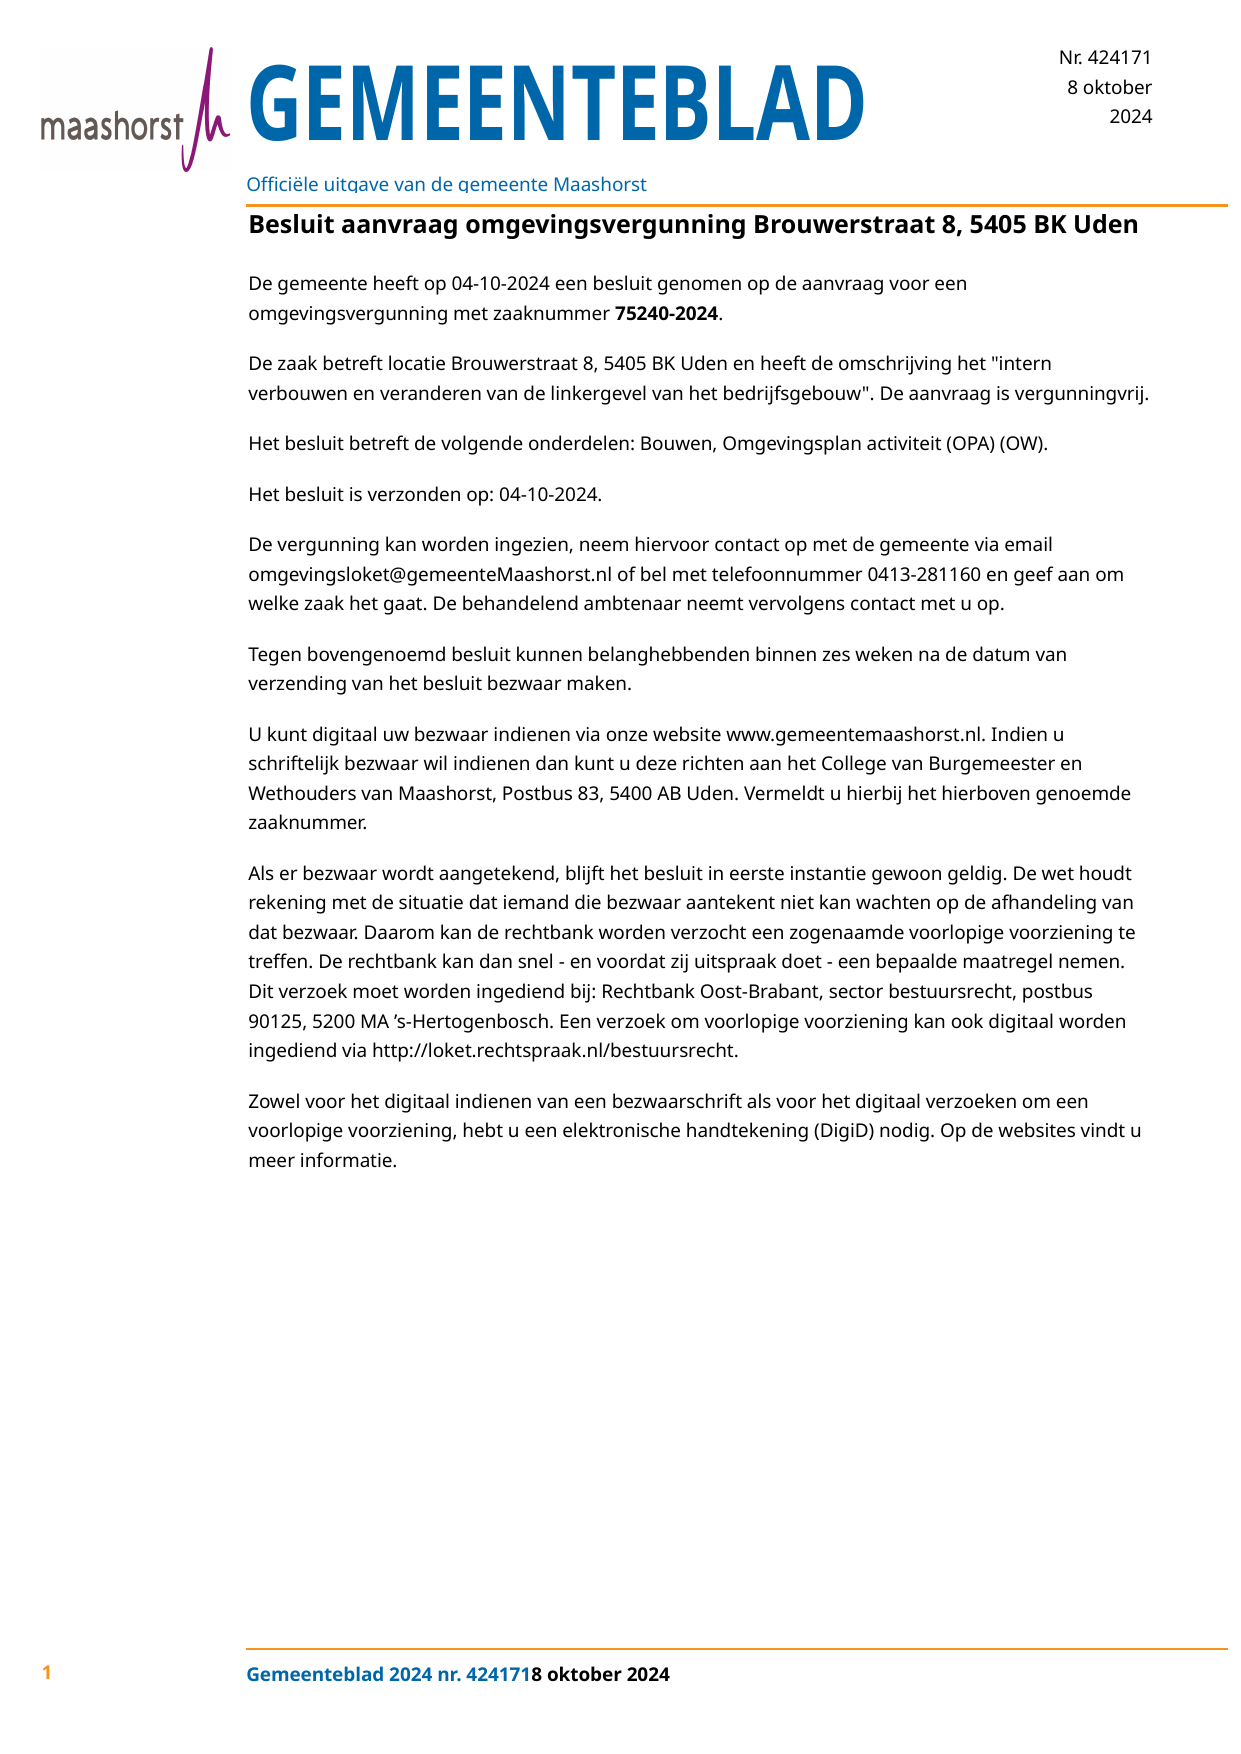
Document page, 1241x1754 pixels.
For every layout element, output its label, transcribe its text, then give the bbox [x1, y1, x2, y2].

text Het besluit betreft de volgende onderdelen: Bouwen, Omgevingsplan activiteit (OPA) (OW). [248, 430, 1152, 456]
text De gemeente heeft op 04-10-2024 een besluit genomen op de aanvraag voor een omgevingsvergunning met zaaknummer 75240-2024. [248, 270, 1152, 326]
picture [41, 47, 231, 172]
text De zaak betreft locatie Brouwerstraat 8, 5405 BK Uden en heeft de omschrijving het "intern verbouwen en veranderen van de linkergevel van het bedrijfsgebouw". De aanvraag is vergunningvrij. [248, 350, 1152, 406]
text Als er bezwaar wordt aangetekend, blijft het besluit in eerste instantie gewoon geldig. De wet houdt rekening met de situatie dat iemand die bezwaar aantekent niet kan wachten op de afhandeling van dat bezwaar. Daarom kan de rechtbank worden verzocht een zogenaamde voorlopige voorziening te treffen. De rechtbank kan dan snel - en voordat zij uitspraak doet - een bepaalde maatregel nemen. Dit verzoek moet worden ingediend bij: Rechtbank Oost-Brabant, sector bestuursrecht, postbus 90125, 5200 MA ’s-Hertogenbosch. Een verzoek om voorlopige voorziening kan ook digitaal worden ingediend via http://loket.rechtspraak.nl/bestuursrecht. [248, 860, 1152, 1063]
text Tegen bovengenoemd besluit kunnen belanghebbenden binnen zes weken na de datum van verzending van het besluit bezwaar maken. [248, 641, 1152, 696]
text De vergunning kan worden ingezien, neem hiervoor contact op met de gemeente via email omgevingsloket@gemeenteMaashorst.nl of bel met telefoonnummer 0413-281160 en geef aan om welke zaak het gaat. De behandelend ambtenaar neemt vervolgens contact met u op. [248, 531, 1152, 616]
text Het besluit is verzonden op: 04-10-2024. [248, 481, 1152, 506]
text U kunt digitaal uw bezwaar indienen via onze website www.gemeentemaashorst.nl. Indien u schriftelijk bezwaar wil indienen dan kunt u deze richten aan het College van Burgemeester en Wethouders van Maashorst, Postbus 83, 5400 AB Uden. Vermeldt u hierbij het hierboven genoemde zaaknummer. [248, 721, 1152, 835]
text Zowel voor het digitaal indienen van een bezwaarschrift als voor het digitaal verzoeken om een voorlopige voorziening, hebt u een elektronische handtekening (DigiD) nodig. Op de websites vindt u meer informatie. [248, 1088, 1152, 1173]
text Besluit aanvraag omgevingsvergunning Brouwerstraat 8, 5405 BK Uden [248, 207, 1152, 241]
